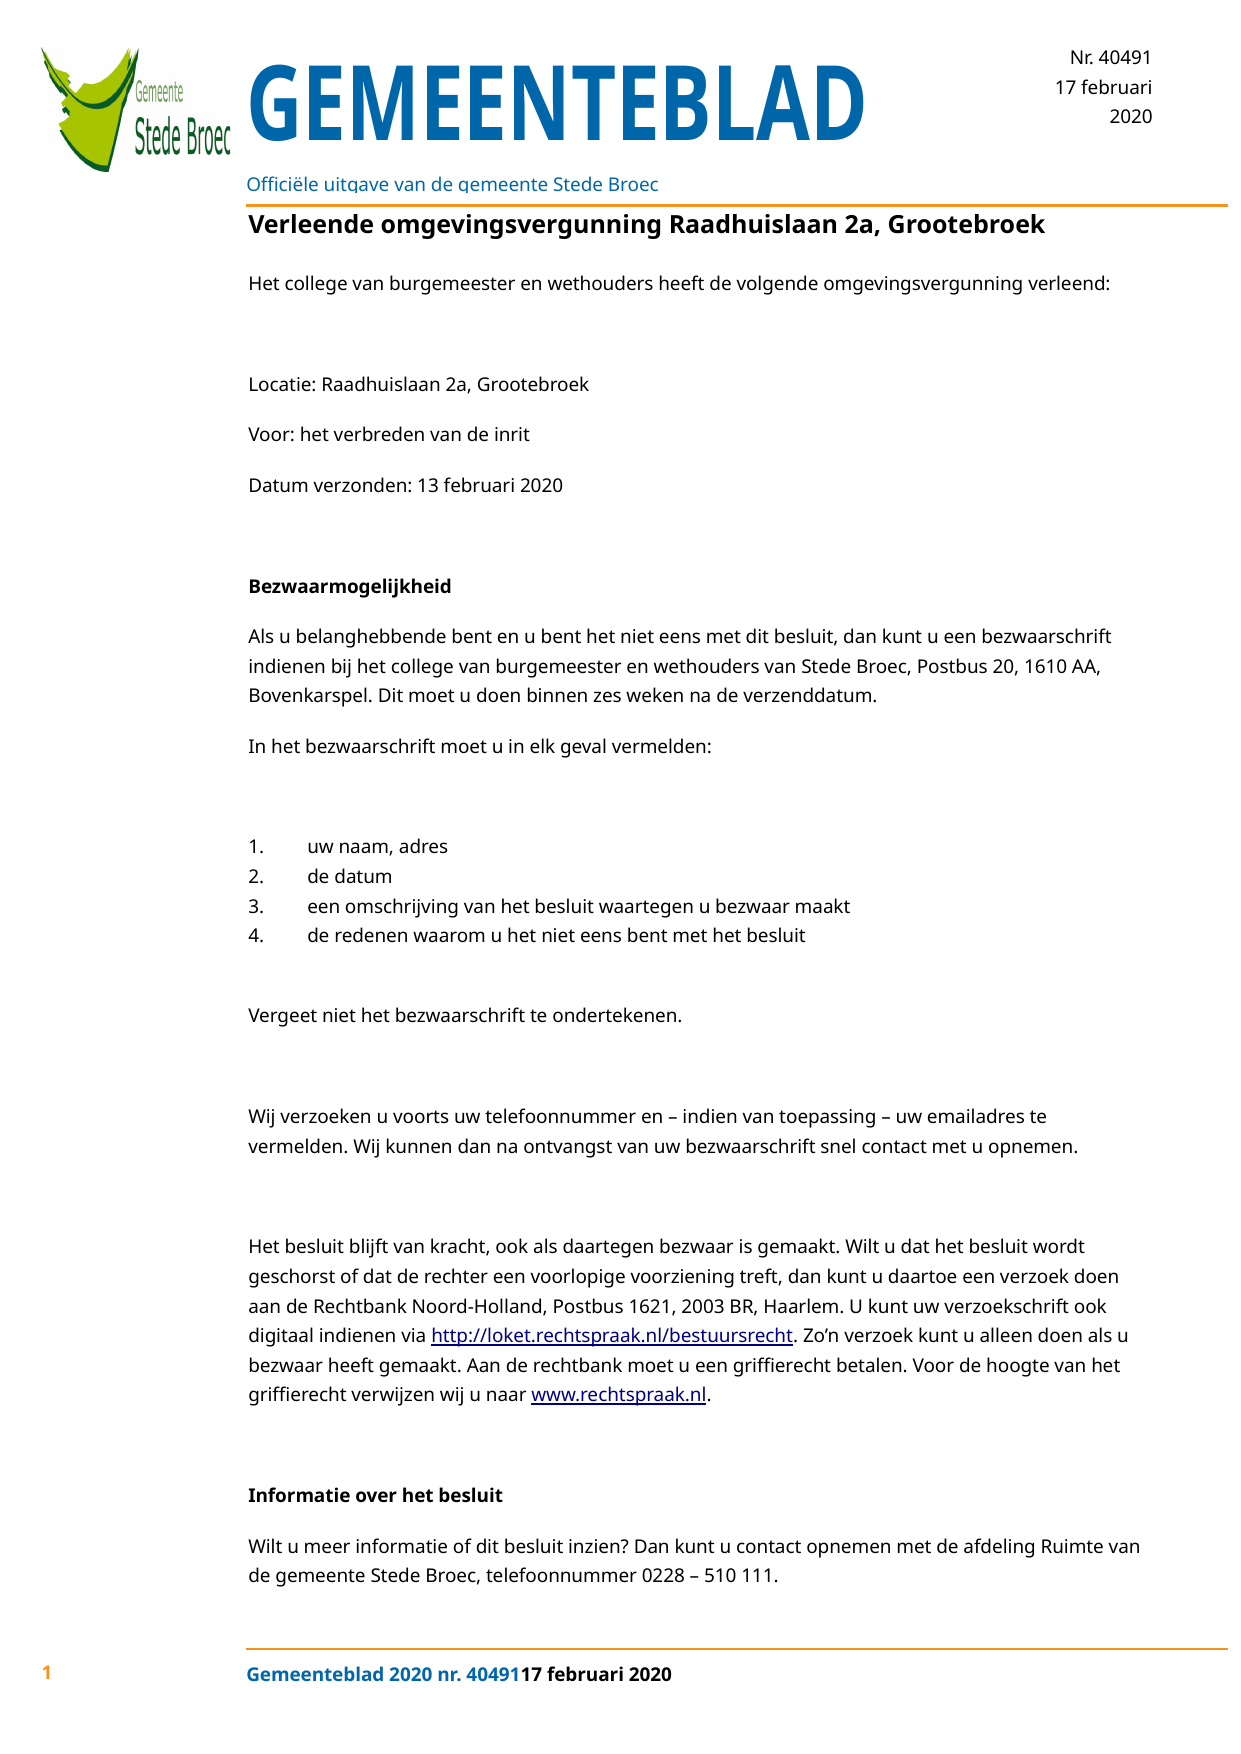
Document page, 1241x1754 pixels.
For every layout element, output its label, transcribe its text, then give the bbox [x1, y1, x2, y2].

text Bezwaarmogelijkheid [248, 573, 1152, 598]
list een omschrijving van het besluit waartegen u bezwaar maakt [248, 893, 1152, 918]
text Als u belanghebbende bent en u bent het niet eens met dit besluit, dan kunt u een bezwaarschrift indienen bij het college van burgemeester en wethouders van Stede Broec, Postbus 20, 1610 AA, Bovenkarspel. Dit moet u doen binnen zes weken na de verzenddatum. [248, 623, 1152, 708]
list de datum [248, 863, 1152, 889]
text In het bezwaarschrift moet u in elk geval vermelden: [248, 733, 1152, 758]
list de redenen waarom u het niet eens bent met het besluit [248, 922, 1152, 948]
text Datum verzonden: 13 februari 2020 [248, 472, 1152, 498]
text Voor: het verbreden van de inrit [248, 422, 1152, 447]
text Locatie: Raadhuislaan 2a, Grootebroek [248, 371, 1152, 397]
text Informatie over het besluit [248, 1482, 1152, 1508]
list uw naam, adres [248, 834, 1152, 859]
text Wij verzoeken u voorts uw telefoonnummer en – indien van toepassing – uw emailadres te vermelden. Wij kunnen dan na ontvangst van uw bezwaarschrift snel contact met u opnemen. [248, 1103, 1152, 1158]
text Het besluit blijft van kracht, ook als daartegen bezwaar is gemaakt. Wilt u dat het besluit wordt geschorst of dat de rechter een voorlopige voorziening treft, dan kunt u daartoe een verzoek doen aan de Rechtbank Noord-Holland, Postbus 1621, 2003 BR, Haarlem. U kunt uw verzoekschrift ook digitaal indienen via http://loket.rechtspraak.nl/bestuursrecht. Zo’n verzoek kunt u alleen doen als u bezwaar heeft gemaakt. Aan de rechtbank moet u een griffierecht betalen. Voor de hoogte van het griffierecht verwijzen wij u naar www.rechtspraak.nl. [248, 1234, 1152, 1407]
text Vergeet niet het bezwaarschrift te ondertekenen. [248, 1002, 1152, 1028]
text Het college van burgemeester en wethouders heeft de volgende omgevingsvergunning verleend: [248, 270, 1152, 296]
text Verleende omgevingsvergunning Raadhuislaan 2a, Grootebroek [248, 207, 1152, 241]
text Wilt u meer informatie of dit besluit inzien? Dan kunt u contact opnemen met de afdeling Ruimte van de gemeente Stede Broec, telefoonnummer 0228 – 510 111. [248, 1533, 1152, 1588]
picture [41, 47, 231, 172]
